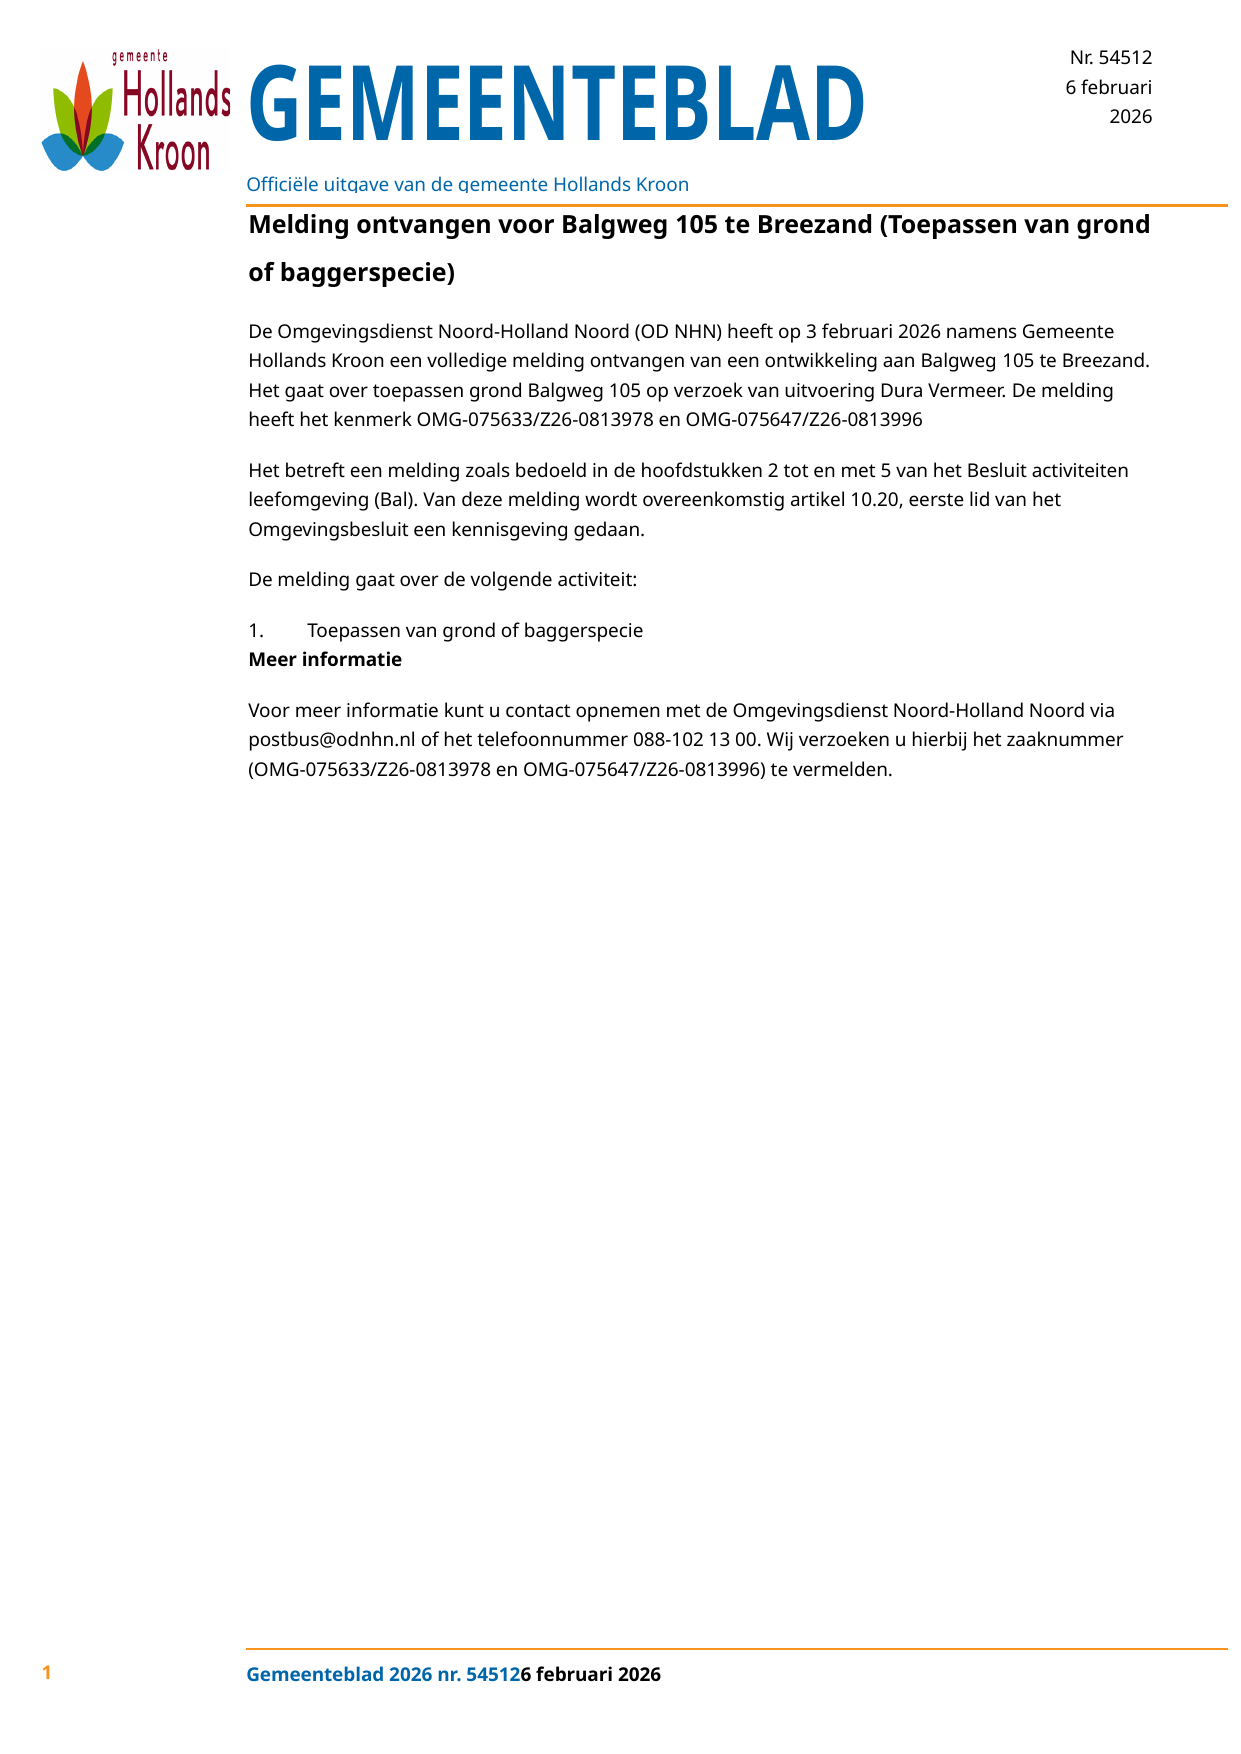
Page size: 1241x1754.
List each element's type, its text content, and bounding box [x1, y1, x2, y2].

text De Omgevingsdienst Noord-Holland Noord (OD NHN) heeft op 3 februari 2026 namens Gemeente Hollands Kroon een volledige melding ontvangen van een ontwikkeling aan Balgweg 105 te Breezand. Het gaat over toepassen grond Balgweg 105 op verzoek van uitvoering Dura Vermeer. De melding heeft het kenmerk OMG-075633/Z26-0813978 en OMG-075647/Z26-0813996 [248, 318, 1152, 432]
picture [41, 47, 231, 172]
text Melding ontvangen voor Balgweg 105 te Breezand (Toepassen van grond of baggerspecie) [248, 207, 1152, 288]
text Het betreft een melding zoals bedoeld in de hoofdstukken 2 tot en met 5 van het Besluit activiteiten leefomgeving (Bal). Van deze melding wordt overeenkomstig artikel 10.20, eerste lid van het Omgevingsbesluit een kennisgeving gedaan. [248, 457, 1152, 542]
text De melding gaat over de volgende activiteit: [248, 567, 1152, 592]
text Meer informatie [248, 647, 1152, 672]
text Voor meer informatie kunt u contact opnemen met de Omgevingsdienst Noord-Holland Noord via postbus@odnhn.nl of het telefoonnummer 088-102 13 00. Wij verzoeken u hierbij het zaaknummer (OMG-075633/Z26-0813978 en OMG-075647/Z26-0813996) te vermelden. [248, 697, 1152, 782]
list Toepassen van grond of baggerspecie [248, 617, 1152, 643]
